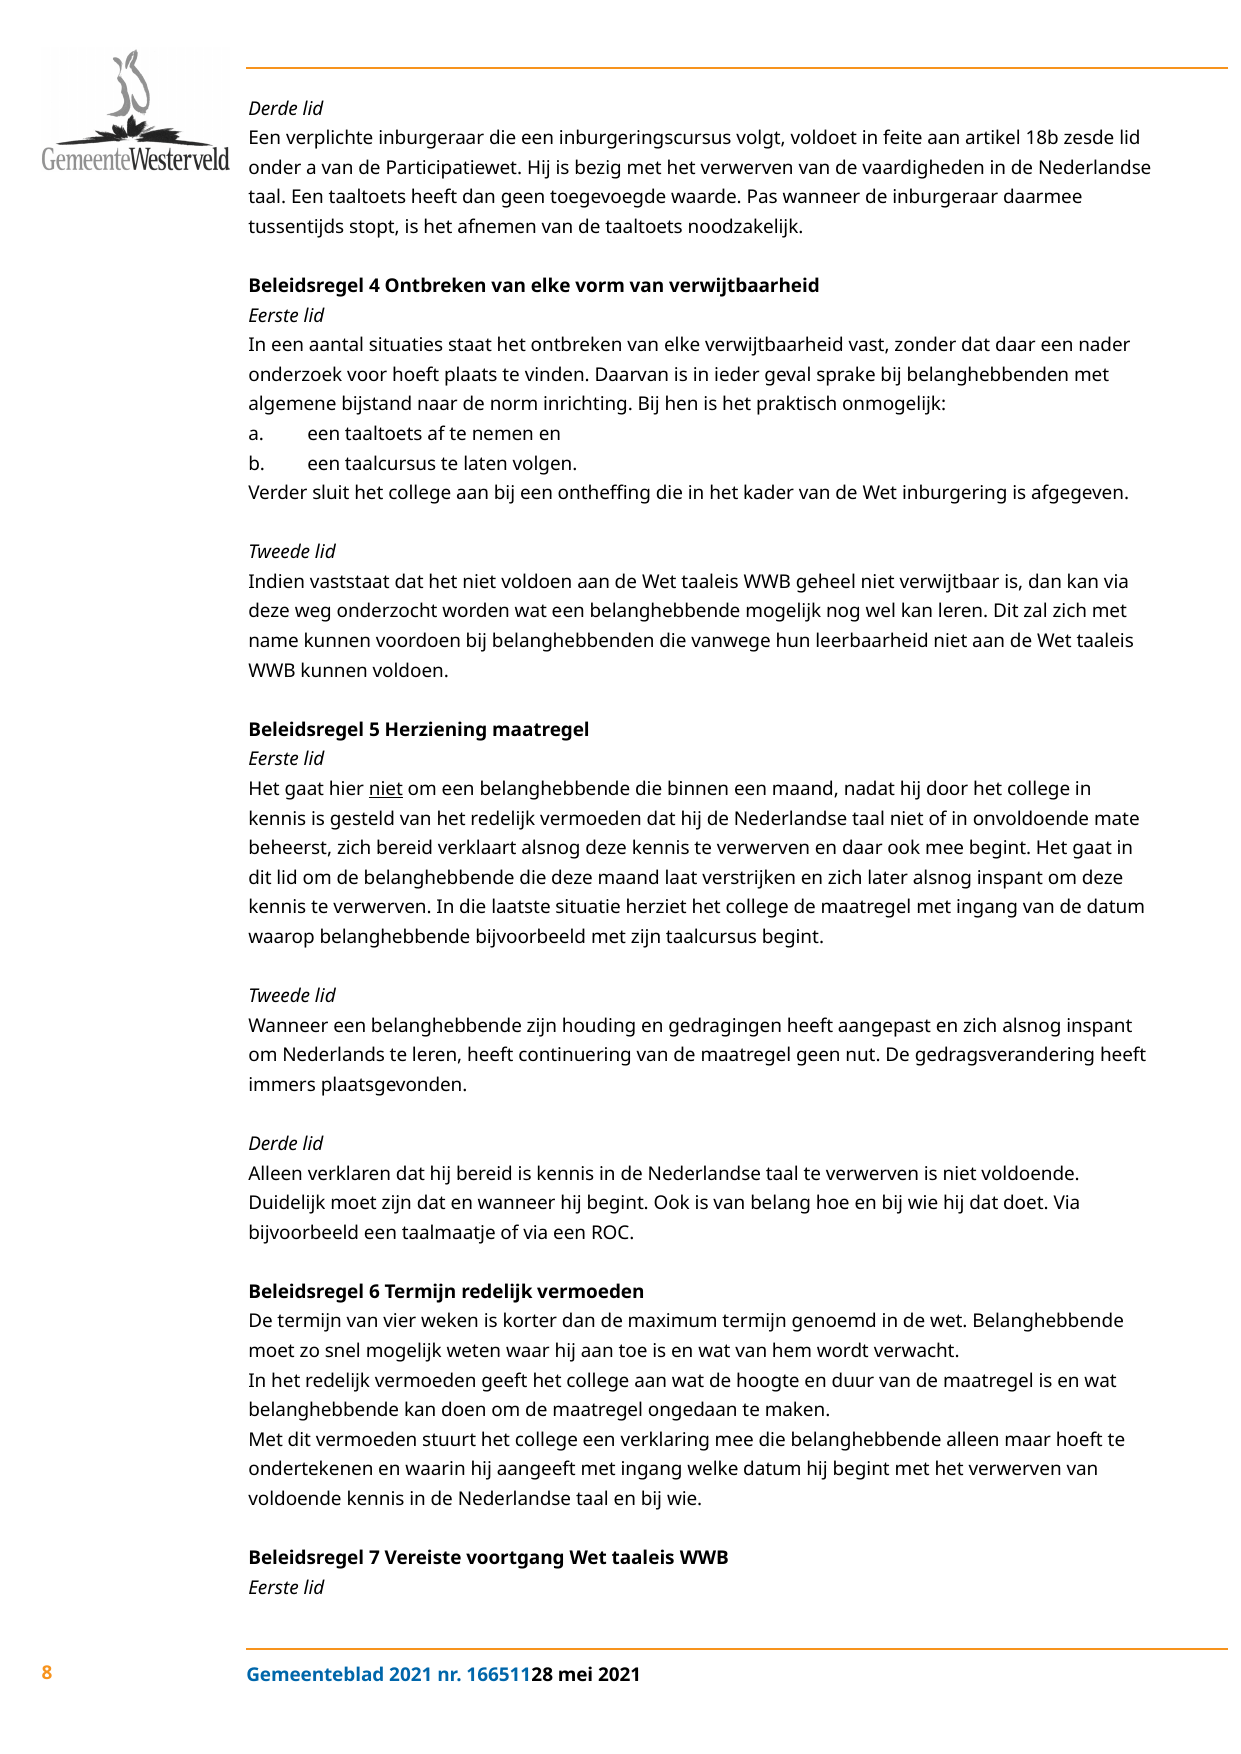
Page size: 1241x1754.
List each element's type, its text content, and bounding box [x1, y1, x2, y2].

text Indien vaststaat dat het niet voldoen aan de Wet taaleis WWB geheel niet verwijtbaar is, dan kan via deze weg onderzocht worden wat een belanghebbende mogelijk nog wel kan leren. Dit zal zich met name kunnen voordoen bij belanghebbenden die vanwege hun leerbaarheid niet aan de Wet taaleis WWB kunnen voldoen. [248, 568, 1152, 683]
picture [41, 47, 231, 172]
text Verder sluit het college aan bij een ontheffing die in het kader van de Wet inburgering is afgegeven. [248, 479, 1152, 505]
text De termijn van vier weken is korter dan de maximum termijn genoemd in de wet. Belanghebbende moet zo snel mogelijk weten waar hij aan toe is en wat van hem wordt verwacht. [248, 1308, 1152, 1363]
text Wanneer een belanghebbende zijn houding en gedragingen heeft aangepast en zich alsnog inspant om Nederlands te leren, heeft continuering van de maatregel geen nut. De gedragsverandering heeft immers plaatsgevonden. [248, 1012, 1152, 1097]
text Beleidsregel 5 Herziening maatregel [248, 716, 1152, 742]
text Tweede lid [248, 982, 1152, 1008]
text Eerste lid [248, 1574, 1152, 1600]
text Eerste lid [248, 746, 1152, 771]
text Beleidsregel 7 Vereiste voortgang Wet taaleis WWB [248, 1544, 1152, 1570]
text Eerste lid [248, 302, 1152, 328]
text Tweede lid [248, 538, 1152, 564]
text Beleidsregel 4 Ontbreken van elke vorm van verwijtbaarheid [248, 272, 1152, 298]
text Met dit vermoeden stuurt het college een verklaring mee die belanghebbende alleen maar hoeft te ondertekenen en waarin hij aangeeft met ingang welke datum hij begint met het verwerven van voldoende kennis in de Nederlandse taal en bij wie. [248, 1426, 1152, 1511]
text Derde lid [248, 1130, 1152, 1156]
text Derde lid [248, 95, 1152, 121]
text Een verplichte inburgeraar die een inburgeringscursus volgt, voldoet in feite aan artikel 18b zesde lid onder a van de Participatiewet. Hij is bezig met het verwerven van de vaardigheden in de Nederlandse taal. Een taaltoets heeft dan geen toegevoegde waarde. Pas wanneer de inburgeraar daarmee tussentijds stopt, is het afnemen van de taaltoets noodzakelijk. [248, 124, 1152, 239]
text In het redelijk vermoeden geeft het college aan wat de hoogte en duur van de maatregel is en wat belanghebbende kan doen om de maatregel ongedaan te maken. [248, 1367, 1152, 1422]
text Beleidsregel 6 Termijn redelijk vermoeden [248, 1278, 1152, 1304]
list een taalcursus te laten volgen. [248, 450, 1152, 476]
text Het gaat hier niet om een belanghebbende die binnen een maand, nadat hij door het college in kennis is gesteld van het redelijk vermoeden dat hij de Nederlandse taal niet of in onvoldoende mate beheerst, zich bereid verklaart alsnog deze kennis te verwerven en daar ook mee begint. Het gaat in dit lid om de belanghebbende die deze maand laat verstrijken en zich later alsnog inspant om deze kennis te verwerven. In die laatste situatie herziet het college de maatregel met ingang van de datum waarop belanghebbende bijvoorbeeld met zijn taalcursus begint. [248, 775, 1152, 949]
text Alleen verklaren dat hij bereid is kennis in de Nederlandse taal te verwerven is niet voldoende. Duidelijk moet zijn dat en wanneer hij begint. Ook is van belang hoe en bij wie hij dat doet. Via bijvoorbeeld een taalmaatje of via een ROC. [248, 1160, 1152, 1245]
text In een aantal situaties staat het ontbreken van elke verwijtbaarheid vast, zonder dat daar een nader onderzoek voor hoeft plaats te vinden. Daarvan is in ieder geval sprake bij belanghebbenden met algemene bijstand naar de norm inrichting. Bij hen is het praktisch onmogelijk: [248, 331, 1152, 416]
list een taaltoets af te nemen en [248, 420, 1152, 446]
